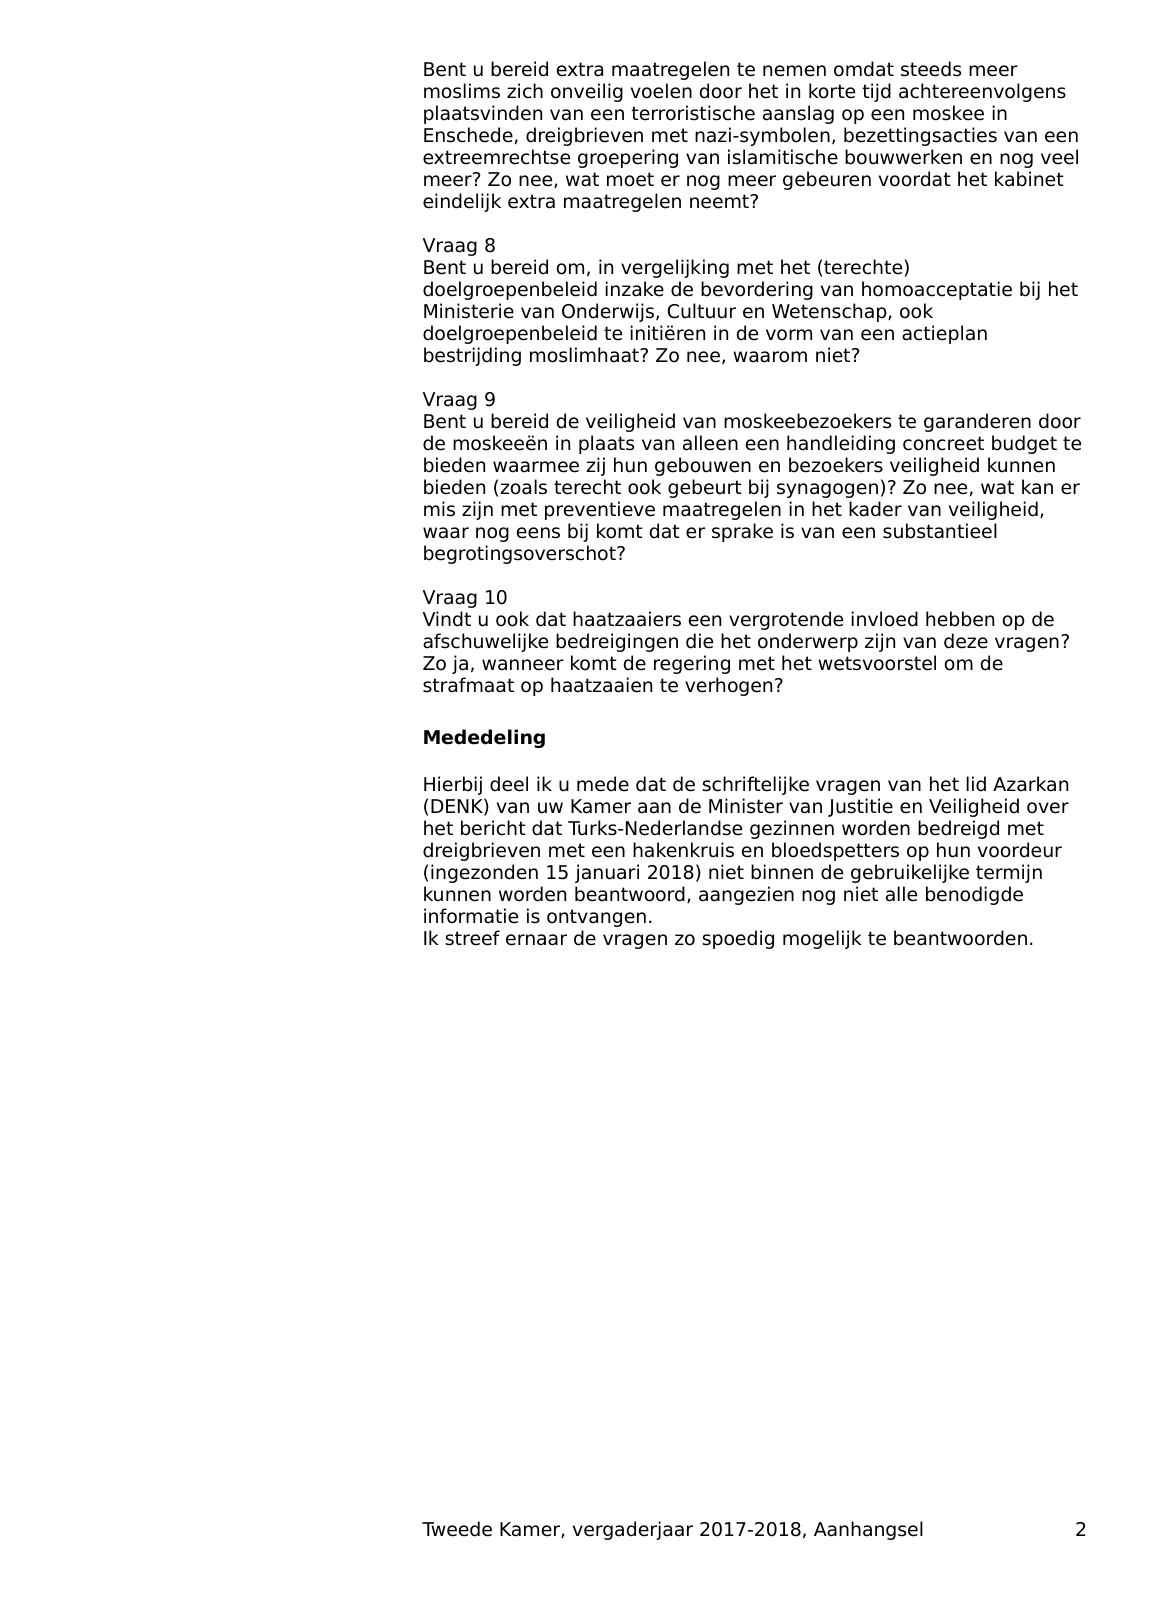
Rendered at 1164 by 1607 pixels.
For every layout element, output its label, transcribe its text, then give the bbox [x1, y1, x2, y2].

text Hierbij deel ik u mede dat de schriftelijke vragen van het lid Azarkan (DENK) van uw Kamer aan de Minister van Justitie en Veiligheid over het bericht dat Turks-Nederlandse gezinnen worden bedreigd met dreigbrieven met een hakenkruis en bloedspetters op hun voordeur (ingezonden 15 januari 2018) niet binnen de gebruikelijke termijn kunnen worden beantwoord, aangezien nog niet alle benodigde informatie is ontvangen. [422, 774, 1087, 928]
text Vraag 10 [422, 587, 1087, 609]
text Ik streef ernaar de vragen zo spoedig mogelijk te beantwoorden. [422, 928, 1087, 950]
text Vraag 8 [422, 235, 1087, 257]
text Bent u bereid de veiligheid van moskeebezoekers te garanderen door de moskeeën in plaats van alleen een handleiding concreet budget te bieden waarmee zij hun gebouwen en bezoekers veiligheid kunnen bieden (zoals terecht ook gebeurt bij synagogen)? Zo nee, wat kan er mis zijn met preventieve maatregelen in het kader van veiligheid, waar nog eens bij komt dat er sprake is van een substantieel begrotingsoverschot? [422, 411, 1087, 565]
text Bent u bereid extra maatregelen te nemen omdat steeds meer moslims zich onveilig voelen door het in korte tijd achtereenvolgens plaatsvinden van een terroristische aanslag op een moskee in Enschede, dreigbrieven met nazi-symbolen, bezettingsacties van een extreemrechtse groepering van islamitische bouwwerken en nog veel meer? Zo nee, wat moet er nog meer gebeuren voordat het kabinet eindelijk extra maatregelen neemt? [422, 59, 1087, 213]
text Vraag 9 [422, 389, 1087, 411]
text Vindt u ook dat haatzaaiers een vergrotende invloed hebben op de afschuwelijke bedreigingen die het onderwerp zijn van deze vragen? Zo ja, wanneer komt de regering met het wetsvoorstel om de strafmaat op haatzaaien te verhogen? [422, 609, 1087, 697]
subtitle Mededeling [422, 727, 1087, 749]
text Bent u bereid om, in vergelijking met het (terechte) doelgroepenbeleid inzake de bevordering van homoacceptatie bij het Ministerie van Onderwijs, Cultuur en Wetenschap, ook doelgroepenbeleid te initiëren in de vorm van een actieplan bestrijding moslimhaat? Zo nee, waarom niet? [422, 257, 1087, 367]
